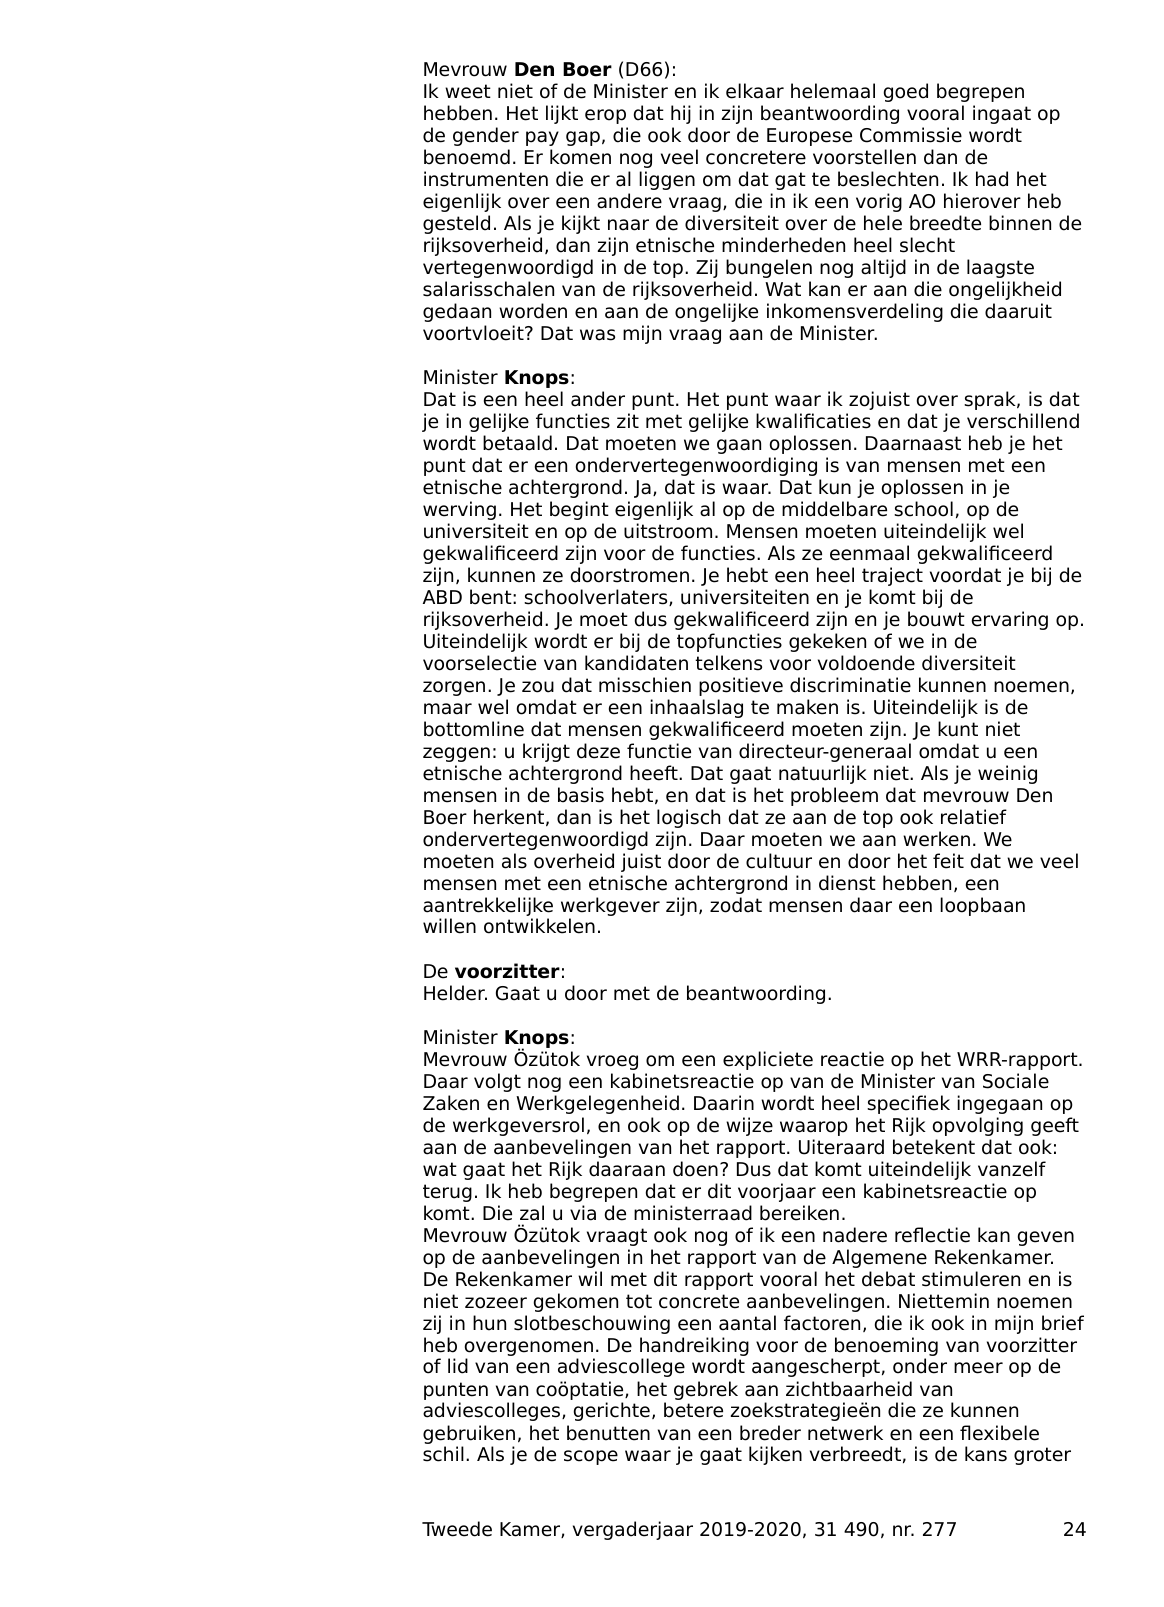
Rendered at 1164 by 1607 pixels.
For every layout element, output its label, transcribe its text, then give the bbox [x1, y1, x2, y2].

text Mevrouw Den Boer (D66): [422, 59, 1087, 81]
text Mevrouw Özütok vroeg om een expliciete reactie op het WRR-rapport. Daar volgt nog een kabinetsreactie op van de Minister van Sociale Zaken en Werkgelegenheid. Daarin wordt heel specifiek ingegaan op de werkgeversrol, en ook op de wijze waarop het Rijk opvolging geeft aan de aanbevelingen van het rapport. Uiteraard betekent dat ook: wat gaat het Rijk daaraan doen? Dus dat komt uiteindelijk vanzelf terug. Ik heb begrepen dat er dit voorjaar een kabinetsreactie op komt. Die zal u via de ministerraad bereiken. [422, 1049, 1087, 1224]
text Minister Knops: [422, 367, 1087, 389]
text Helder. Gaat u door met de beantwoording. [422, 983, 1087, 1004]
text Dat is een heel ander punt. Het punt waar ik zojuist over sprak, is dat je in gelijke functies zit met gelijke kwalificaties en dat je verschillend wordt betaald. Dat moeten we gaan oplossen. Daarnaast heb je het punt dat er een ondervertegenwoordiging is van mensen met een etnische achtergrond. Ja, dat is waar. Dat kun je oplossen in je werving. Het begint eigenlijk al op de middelbare school, op de universiteit en op de uitstroom. Mensen moeten uiteindelijk wel gekwalificeerd zijn voor de functies. Als ze eenmaal gekwalificeerd zijn, kunnen ze doorstromen. Je hebt een heel traject voordat je bij de ABD bent: schoolverlaters, universiteiten en je komt bij de rijksoverheid. Je moet dus gekwalificeerd zijn en je bouwt ervaring op. Uiteindelijk wordt er bij de topfuncties gekeken of we in de voorselectie van kandidaten telkens voor voldoende diversiteit zorgen. Je zou dat misschien positieve discriminatie kunnen noemen, maar wel omdat er een inhaalslag te maken is. Uiteindelijk is de bottomline dat mensen gekwalificeerd moeten zijn. Je kunt niet zeggen: u krijgt deze functie van directeur-generaal omdat u een etnische achtergrond heeft. Dat gaat natuurlijk niet. Als je weinig mensen in de basis hebt, en dat is het probleem dat mevrouw Den Boer herkent, dan is het logisch dat ze aan de top ook relatief ondervertegenwoordigd zijn. Daar moeten we aan werken. We moeten als overheid juist door de cultuur en door het feit dat we veel mensen met een etnische achtergrond in dienst hebben, een aantrekkelijke werkgever zijn, zodat mensen daar een loopbaan willen ontwikkelen. [422, 389, 1087, 938]
text Ik weet niet of de Minister en ik elkaar helemaal goed begrepen hebben. Het lijkt erop dat hij in zijn beantwoording vooral ingaat op de gender pay gap, die ook door de Europese Commissie wordt benoemd. Er komen nog veel concretere voorstellen dan de instrumenten die er al liggen om dat gat te beslechten. Ik had het eigenlijk over een andere vraag, die in ik een vorig AO hierover heb gesteld. Als je kijkt naar de diversiteit over de hele breedte binnen de rijksoverheid, dan zijn etnische minderheden heel slecht vertegenwoordigd in de top. Zij bungelen nog altijd in de laagste salarisschalen van de rijksoverheid. Wat kan er aan die ongelijkheid gedaan worden en aan de ongelijke inkomensverdeling die daaruit voortvloeit? Dat was mijn vraag aan de Minister. [422, 81, 1087, 345]
text Mevrouw Özütok vraagt ook nog of ik een nadere reflectie kan geven op de aanbevelingen in het rapport van de Algemene Rekenkamer. De Rekenkamer wil met dit rapport vooral het debat stimuleren en is niet zozeer gekomen tot concrete aanbevelingen. Niettemin noemen zij in hun slotbeschouwing een aantal factoren, die ik ook in mijn brief heb overgenomen. De handreiking voor de benoeming van voorzitter of lid van een adviescollege wordt aangescherpt, onder meer op de punten van coöptatie, het gebrek aan zichtbaarheid van adviescolleges, gerichte, betere zoekstrategieën die ze kunnen gebruiken, het benutten van een breder netwerk en een flexibele schil. Als je de scope waar je gaat kijken verbreedt, is de kans groter [422, 1224, 1087, 1466]
text De voorzitter: [422, 961, 1087, 983]
text Minister Knops: [422, 1027, 1087, 1049]
